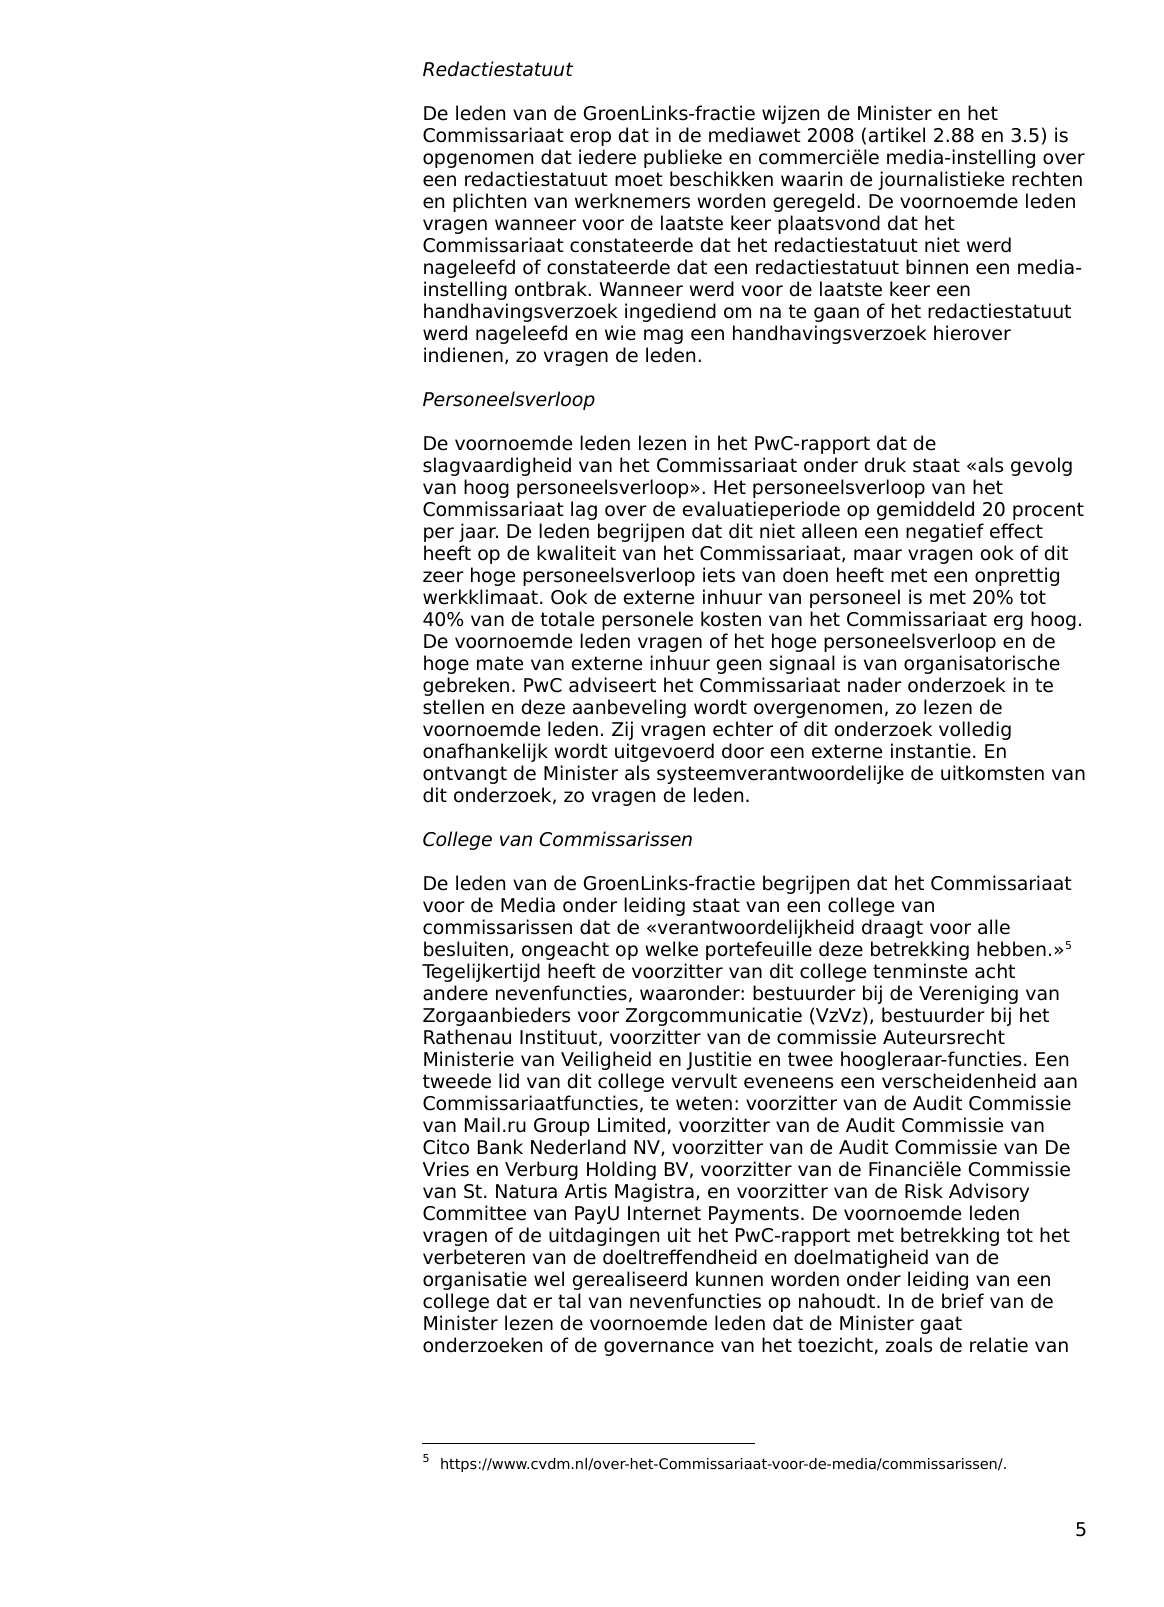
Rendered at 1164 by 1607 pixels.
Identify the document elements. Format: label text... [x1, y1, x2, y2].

text De voornoemde leden lezen in het PwC-rapport dat de slagvaardigheid van het Commissariaat onder druk staat «als gevolg van hoog personeelsverloop». Het personeelsverloop van het Commissariaat lag over de evaluatieperiode op gemiddeld 20 procent per jaar. De leden begrijpen dat dit niet alleen een negatief effect heeft op de kwaliteit van het Commissariaat, maar vragen ook of dit zeer hoge personeelsverloop iets van doen heeft met een onprettig werkklimaat. Ook de externe inhuur van personeel is met 20% tot 40% van de totale personele kosten van het Commissariaat erg hoog. De voornoemde leden vragen of het hoge personeelsverloop en de hoge mate van externe inhuur geen signaal is van organisatorische gebreken. PwC adviseert het Commissariaat nader onderzoek in te stellen en deze aanbeveling wordt overgenomen, zo lezen de voornoemde leden. Zij vragen echter of dit onderzoek volledig onafhankelijk wordt uitgevoerd door een externe instantie. En ontvangt de Minister als systeemverantwoordelijke de uitkomsten van dit onderzoek, zo vragen de leden. [422, 433, 1087, 807]
subtitle College van Commissarissen [422, 829, 1087, 851]
text De leden van de GroenLinks-fractie begrijpen dat het Commissariaat voor de Media onder leiding staat van een college van commissarissen dat de «verantwoordelijkheid draagt voor alle besluiten, ongeacht op welke portefeuille deze betrekking hebben.» Tegelijkertijd heeft de voorzitter van dit college tenminste acht andere nevenfuncties, waaronder: bestuurder bij de Vereniging van Zorgaanbieders voor Zorgcommunicatie (VzVz), bestuurder bij het Rathenau Instituut, voorzitter van de commissie Auteursrecht Ministerie van Veiligheid en Justitie en twee hoogleraar-functies. Een tweede lid van dit college vervult eveneens een verscheidenheid aan Commissariaatfuncties, te weten: voorzitter van de Audit Commissie van Mail.ru Group Limited, voorzitter van de Audit Commissie van Citco Bank Nederland NV, voorzitter van de Audit Commissie van De Vries en Verburg Holding BV, voorzitter van de Financiële Commissie van St. Natura Artis Magistra, en voorzitter van de Risk Advisory Committee van PayU Internet Payments. De voornoemde leden vragen of de uitdagingen uit het PwC-rapport met betrekking tot het verbeteren van de doeltreffendheid en doelmatigheid van de organisatie wel gerealiseerd kunnen worden onder leiding van een college dat er tal van nevenfuncties op nahoudt. In de brief van de Minister lezen de voornoemde leden dat de Minister gaat onderzoeken of de governance van het toezicht, zoals de relatie van [422, 873, 1087, 1357]
text https://www.cvdm.nl/over-het-Commissariaat-voor-de-media/commissarissen/. [422, 1452, 1087, 1474]
subtitle Redactiestatuut [422, 59, 1087, 81]
text De leden van de GroenLinks-fractie wijzen de Minister en het Commissariaat erop dat in de mediawet 2008 (artikel 2.88 en 3.5) is opgenomen dat iedere publieke en commerciële media-instelling over een redactiestatuut moet beschikken waarin de journalistieke rechten en plichten van werknemers worden geregeld. De voornoemde leden vragen wanneer voor de laatste keer plaatsvond dat het Commissariaat constateerde dat het redactiestatuut niet werd nageleefd of constateerde dat een redactiestatuut binnen een media-instelling ontbrak. Wanneer werd voor de laatste keer een handhavingsverzoek ingediend om na te gaan of het redactiestatuut werd nageleefd en wie mag een handhavingsverzoek hierover indienen, zo vragen de leden. [422, 103, 1087, 367]
subtitle Personeelsverloop [422, 389, 1087, 411]
